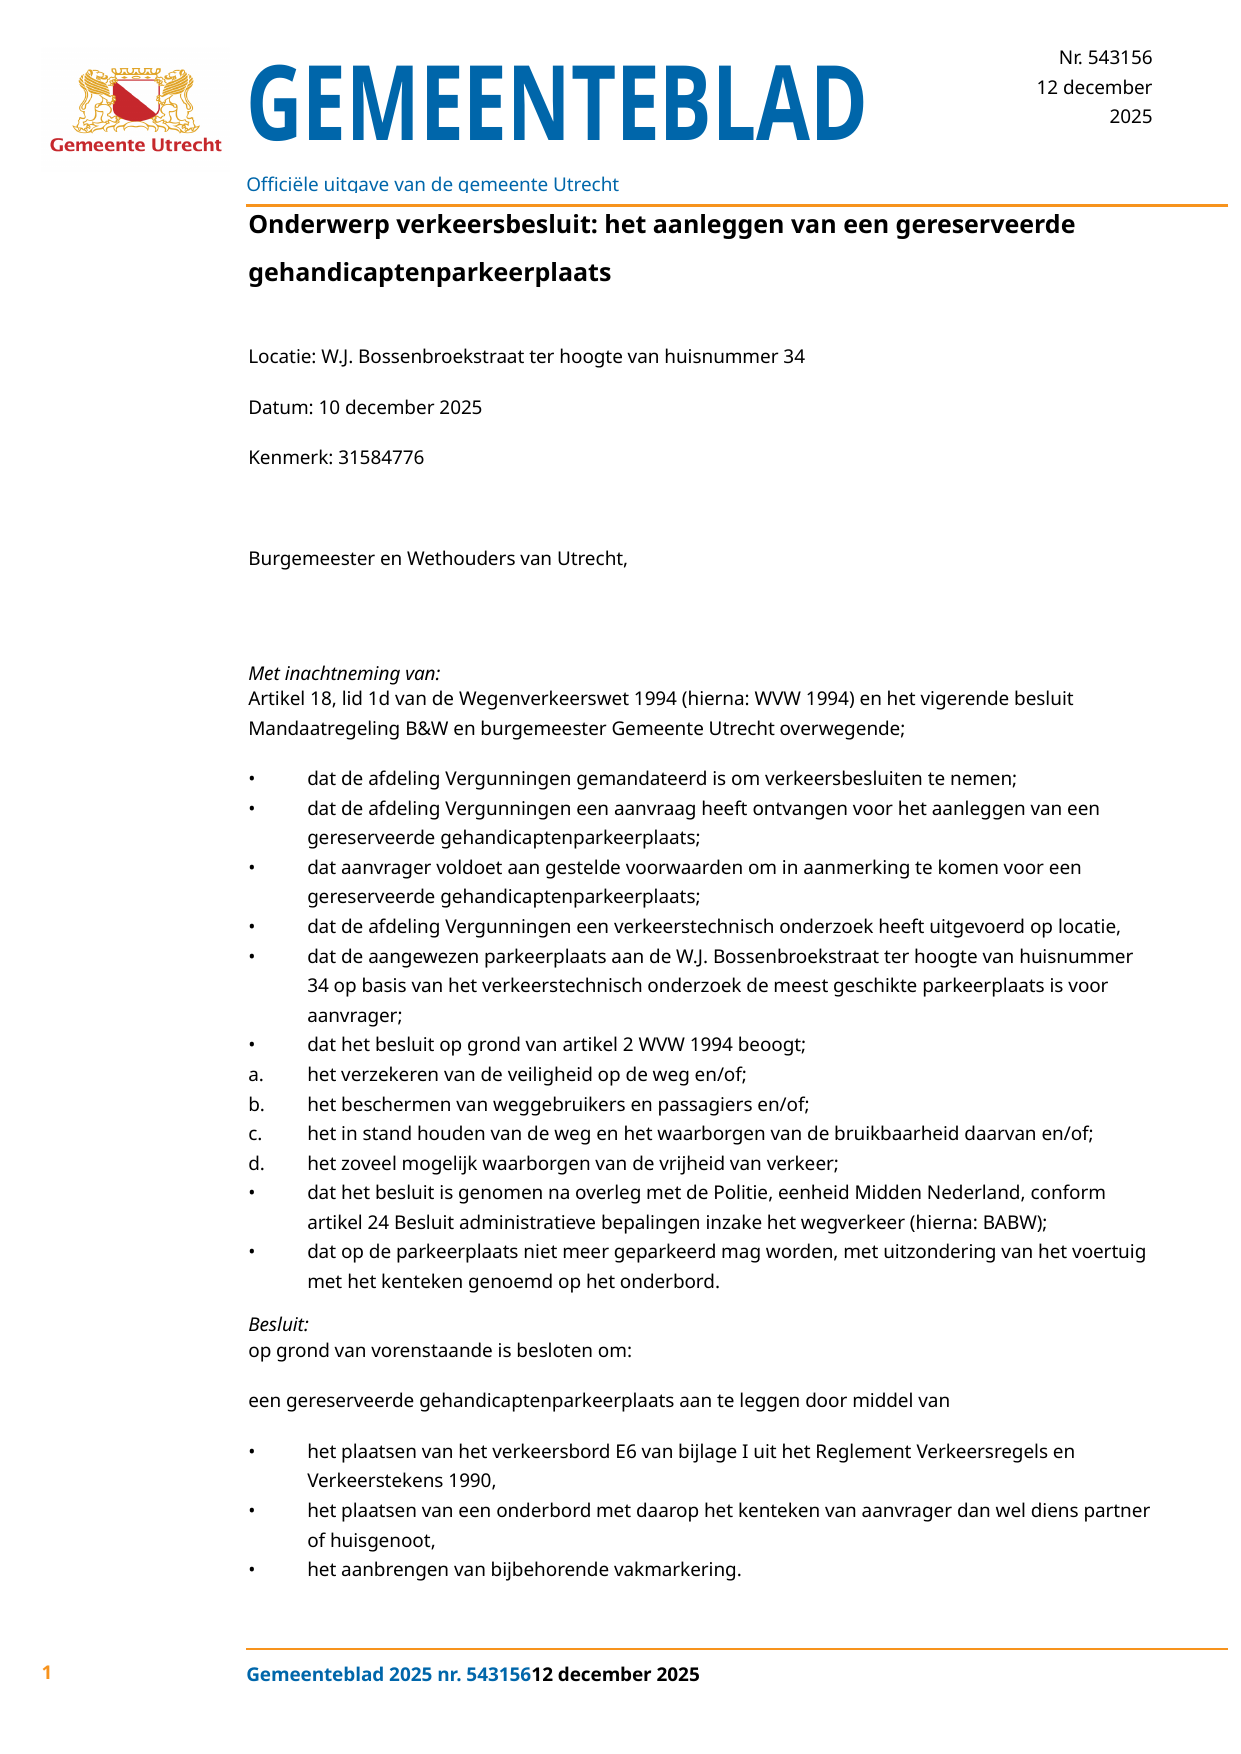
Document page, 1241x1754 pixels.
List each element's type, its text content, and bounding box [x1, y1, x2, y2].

list dat het besluit is genomen na overleg met de Politie, eenheid Midden Nederland, conform artikel 24 Besluit administratieve bepalingen inzake het wegverkeer (hierna: BABW); [248, 1179, 1152, 1235]
picture [41, 47, 231, 172]
text Burgemeester en Wethouders van Utrecht, [248, 545, 1152, 571]
text Locatie: W.J. Bossenbroekstraat ter hoogte van huisnummer 34 [248, 344, 1152, 369]
list het beschermen van weggebruikers en passagiers en/of; [248, 1091, 1152, 1117]
text op grond van vorenstaande is besloten om: [248, 1337, 1152, 1363]
list het plaatsen van een onderbord met daarop het kenteken van aanvrager dan wel diens partner of huisgenoot, [248, 1497, 1152, 1552]
list dat aanvrager voldoet aan gestelde voorwaarden om in aanmerking te komen voor een gereserveerde gehandicaptenparkeerplaats; [248, 854, 1152, 909]
list dat de afdeling Vergunningen een verkeerstechnisch onderzoek heeft uitgevoerd op locatie, [248, 913, 1152, 939]
text Met inachtneming van: [248, 660, 1152, 685]
text Besluit: [248, 1311, 1152, 1337]
text Artikel 18, lid 1d van de Wegenverkeerswet 1994 (hierna: WVW 1994) en het vigerende besluit Mandaatregeling B&W en burgemeester Gemeente Utrecht overwegende; [248, 685, 1152, 741]
list het verzekeren van de veiligheid op de weg en/of; [248, 1061, 1152, 1087]
list dat de afdeling Vergunningen gemandateerd is om verkeersbesluiten te nemen; [248, 765, 1152, 791]
list dat de afdeling Vergunningen een aanvraag heeft ontvangen voor het aanleggen van een gereserveerde gehandicaptenparkeerplaats; [248, 795, 1152, 850]
list dat op de parkeerplaats niet meer geparkeerd mag worden, met uitzondering van het voertuig met het kenteken genoemd op het onderbord. [248, 1239, 1152, 1294]
text Onderwerp verkeersbesluit: het aanleggen van een gereserveerde gehandicaptenparkeerplaats [248, 207, 1152, 288]
list het zoveel mogelijk waarborgen van de vrijheid van verkeer; [248, 1150, 1152, 1176]
list het in stand houden van de weg en het waarborgen van de bruikbaarheid daarvan en/of; [248, 1120, 1152, 1146]
text Kenmerk: 31584776 [248, 444, 1152, 470]
list dat het besluit op grond van artikel 2 WVW 1994 beoogt; [248, 1032, 1152, 1057]
list het aanbrengen van bijbehorende vakmarkering. [248, 1556, 1152, 1582]
list het plaatsen van het verkeersbord E6 van bijlage I uit het Reglement Verkeersregels en Verkeerstekens 1990, [248, 1438, 1152, 1493]
list dat de aangewezen parkeerplaats aan de W.J. Bossenbroekstraat ter hoogte van huisnummer 34 op basis van het verkeerstechnisch onderzoek de meest geschikte parkeerplaats is voor aanvrager; [248, 943, 1152, 1028]
text Datum: 10 december 2025 [248, 394, 1152, 420]
text een gereserveerde gehandicaptenparkeerplaats aan te leggen door middel van [248, 1388, 1152, 1413]
